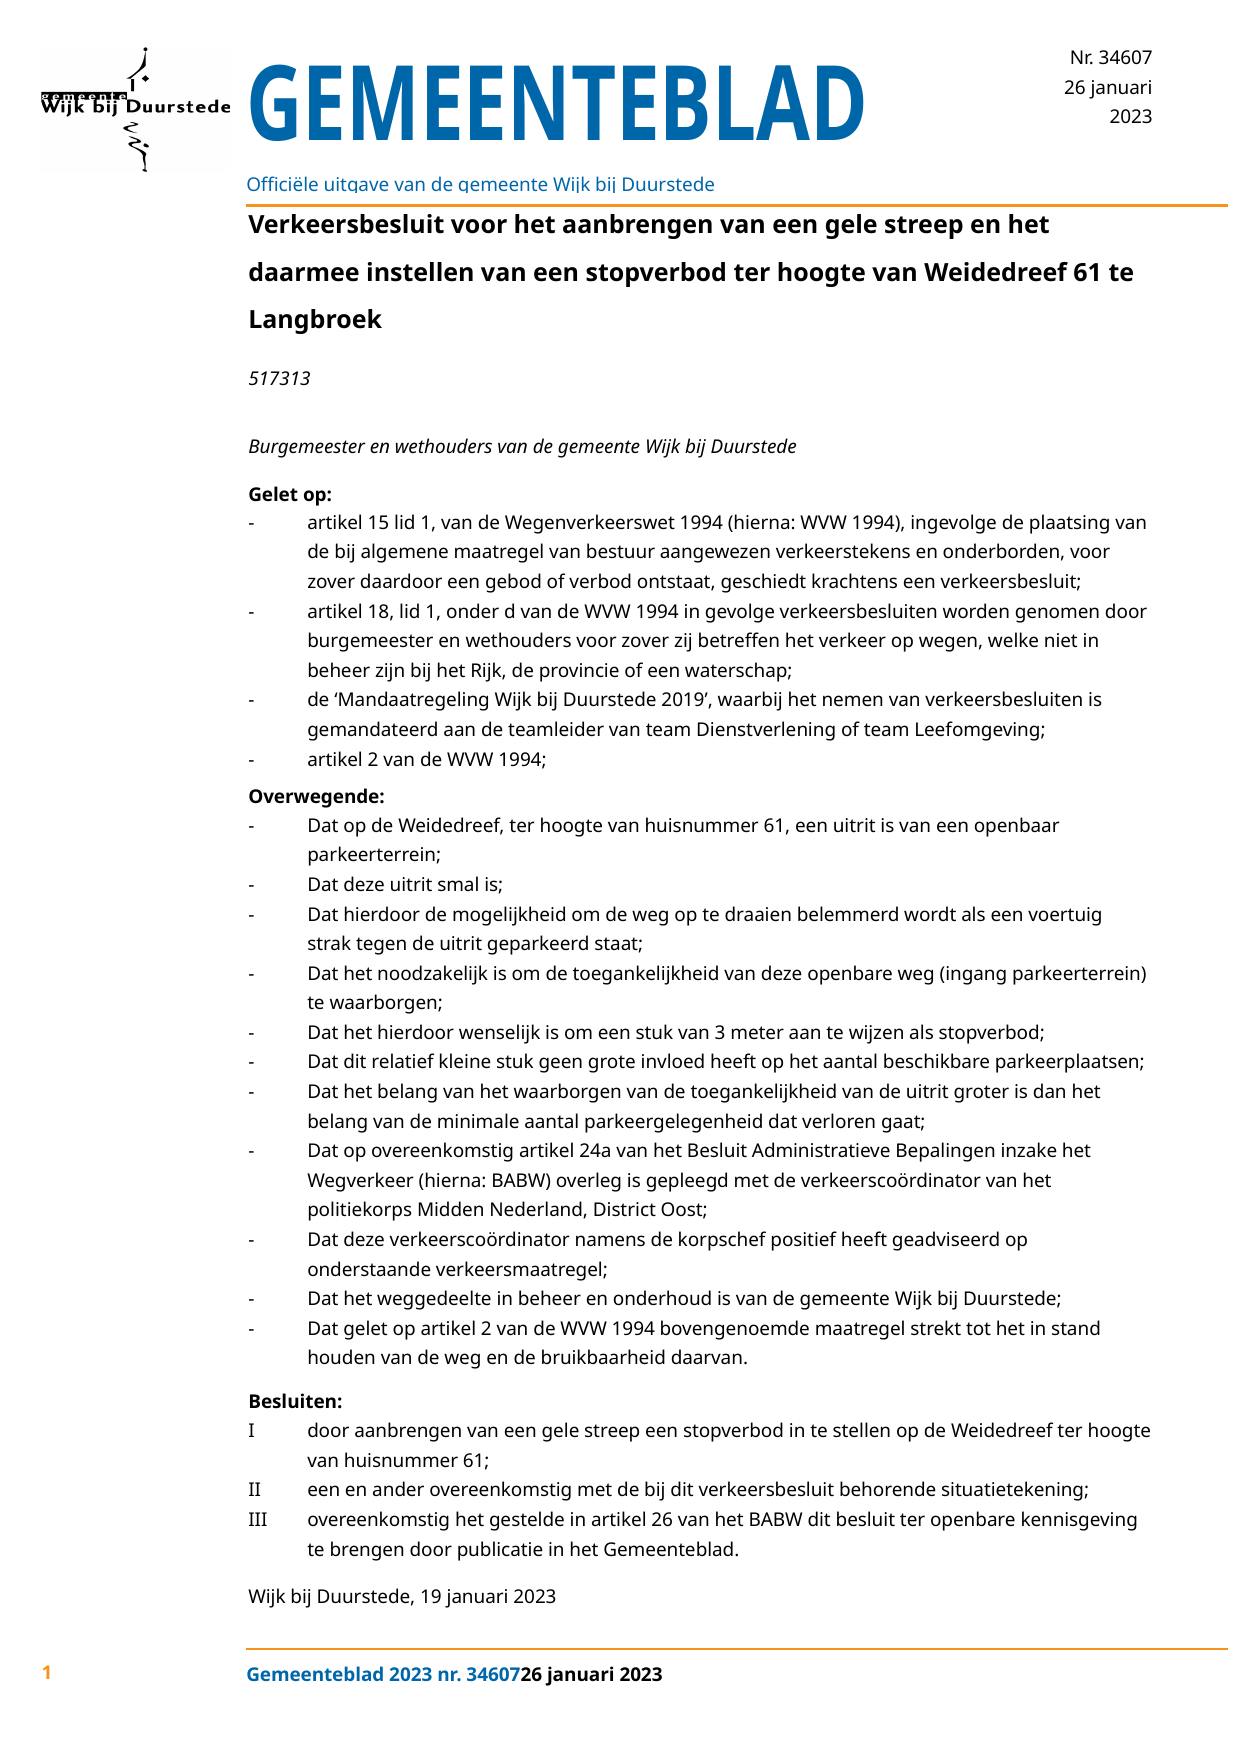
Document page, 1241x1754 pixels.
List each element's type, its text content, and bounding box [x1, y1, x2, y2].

picture [41, 47, 231, 172]
text Overwegende: [248, 784, 1152, 809]
list artikel 15 lid 1, van de Wegenverkeerswet 1994 (hierna: WVW 1994), ingevolge de plaatsing van de bij algemene maatregel van bestuur aangewezen verkeerstekens en onderborden, voor zover daardoor een gebod of verbod ontstaat, geschiedt krachtens een verkeersbesluit; [248, 509, 1152, 594]
list Dat het noodzakelijk is om de toegankelijkheid van deze openbare weg (ingang parkeerterrein) te waarborgen; [248, 960, 1152, 1015]
text Verkeersbesluit voor het aanbrengen van een gele streep en het daarmee instellen van een stopverbod ter hoogte van Weidedreef 61 te Langbroek [248, 207, 1152, 336]
list door aanbrengen van een gele streep een stopverbod in te stellen op de Weidedreef ter hoogte van huisnummer 61; [248, 1417, 1152, 1473]
text Wijk bij Duurstede, 19 januari 2023 [248, 1583, 1152, 1609]
list Dat het weggedeelte in beheer en onderhoud is van de gemeente Wijk bij Duurstede; [248, 1285, 1152, 1311]
list Dat deze verkeerscoördinator namens de korpschef positief heeft geadviseerd op onderstaande verkeersmaatregel; [248, 1226, 1152, 1282]
text Gelet op: [248, 481, 1152, 507]
list Dat dit relatief kleine stuk geen grote invloed heeft op het aantal beschikbare parkeerplaatsen; [248, 1049, 1152, 1074]
list de ‘Mandaatregeling Wijk bij Duurstede 2019’, waarbij het nemen van verkeersbesluiten is gemandateerd aan de teamleider van team Dienstverlening of team Leefomgeving; [248, 687, 1152, 742]
list artikel 18, lid 1, onder d van de WVW 1994 in gevolge verkeersbesluiten worden genomen door burgemeester en wethouders voor zover zij betreffen het verkeer op wegen, welke niet in beheer zijn bij het Rijk, de provincie of een waterschap; [248, 598, 1152, 683]
list Dat op overeenkomstig artikel 24a van het Besluit Administratieve Bepalingen inzake het Wegverkeer (hierna: BABW) overleg is gepleegd met de verkeerscoördinator van het politiekorps Midden Nederland, District Oost; [248, 1137, 1152, 1222]
text Burgemeester en wethouders van de gemeente Wijk bij Duurstede [248, 433, 1152, 459]
list Dat gelet op artikel 2 van de WVW 1994 bovengenoemde maatregel strekt tot het in stand houden van de weg en de bruikbaarheid daarvan. [248, 1315, 1152, 1370]
text 517313 [248, 366, 1152, 391]
list Dat op de Weidedreef, ter hoogte van huisnummer 61, een uitrit is van een openbaar parkeerterrein; [248, 812, 1152, 867]
list Dat hierdoor de mogelijkheid om de weg op te draaien belemmerd wordt als een voertuig strak tegen de uitrit geparkeerd staat; [248, 901, 1152, 956]
list Dat deze uitrit smal is; [248, 871, 1152, 897]
list Dat het hierdoor wenselijk is om een stuk van 3 meter aan te wijzen als stopverbod; [248, 1019, 1152, 1045]
list overeenkomstig het gestelde in artikel 26 van het BABW dit besluit ter openbare kennisgeving te brengen door publicatie in het Gemeenteblad. [248, 1506, 1152, 1561]
list artikel 2 van de WVW 1994; [248, 746, 1152, 772]
list een en ander overeenkomstig met de bij dit verkeersbesluit behorende situatietekening; [248, 1477, 1152, 1502]
text Besluiten: [248, 1388, 1152, 1413]
list Dat het belang van het waarborgen van de toegankelijkheid van de uitrit groter is dan het belang van de minimale aantal parkeergelegenheid dat verloren gaat; [248, 1078, 1152, 1134]
